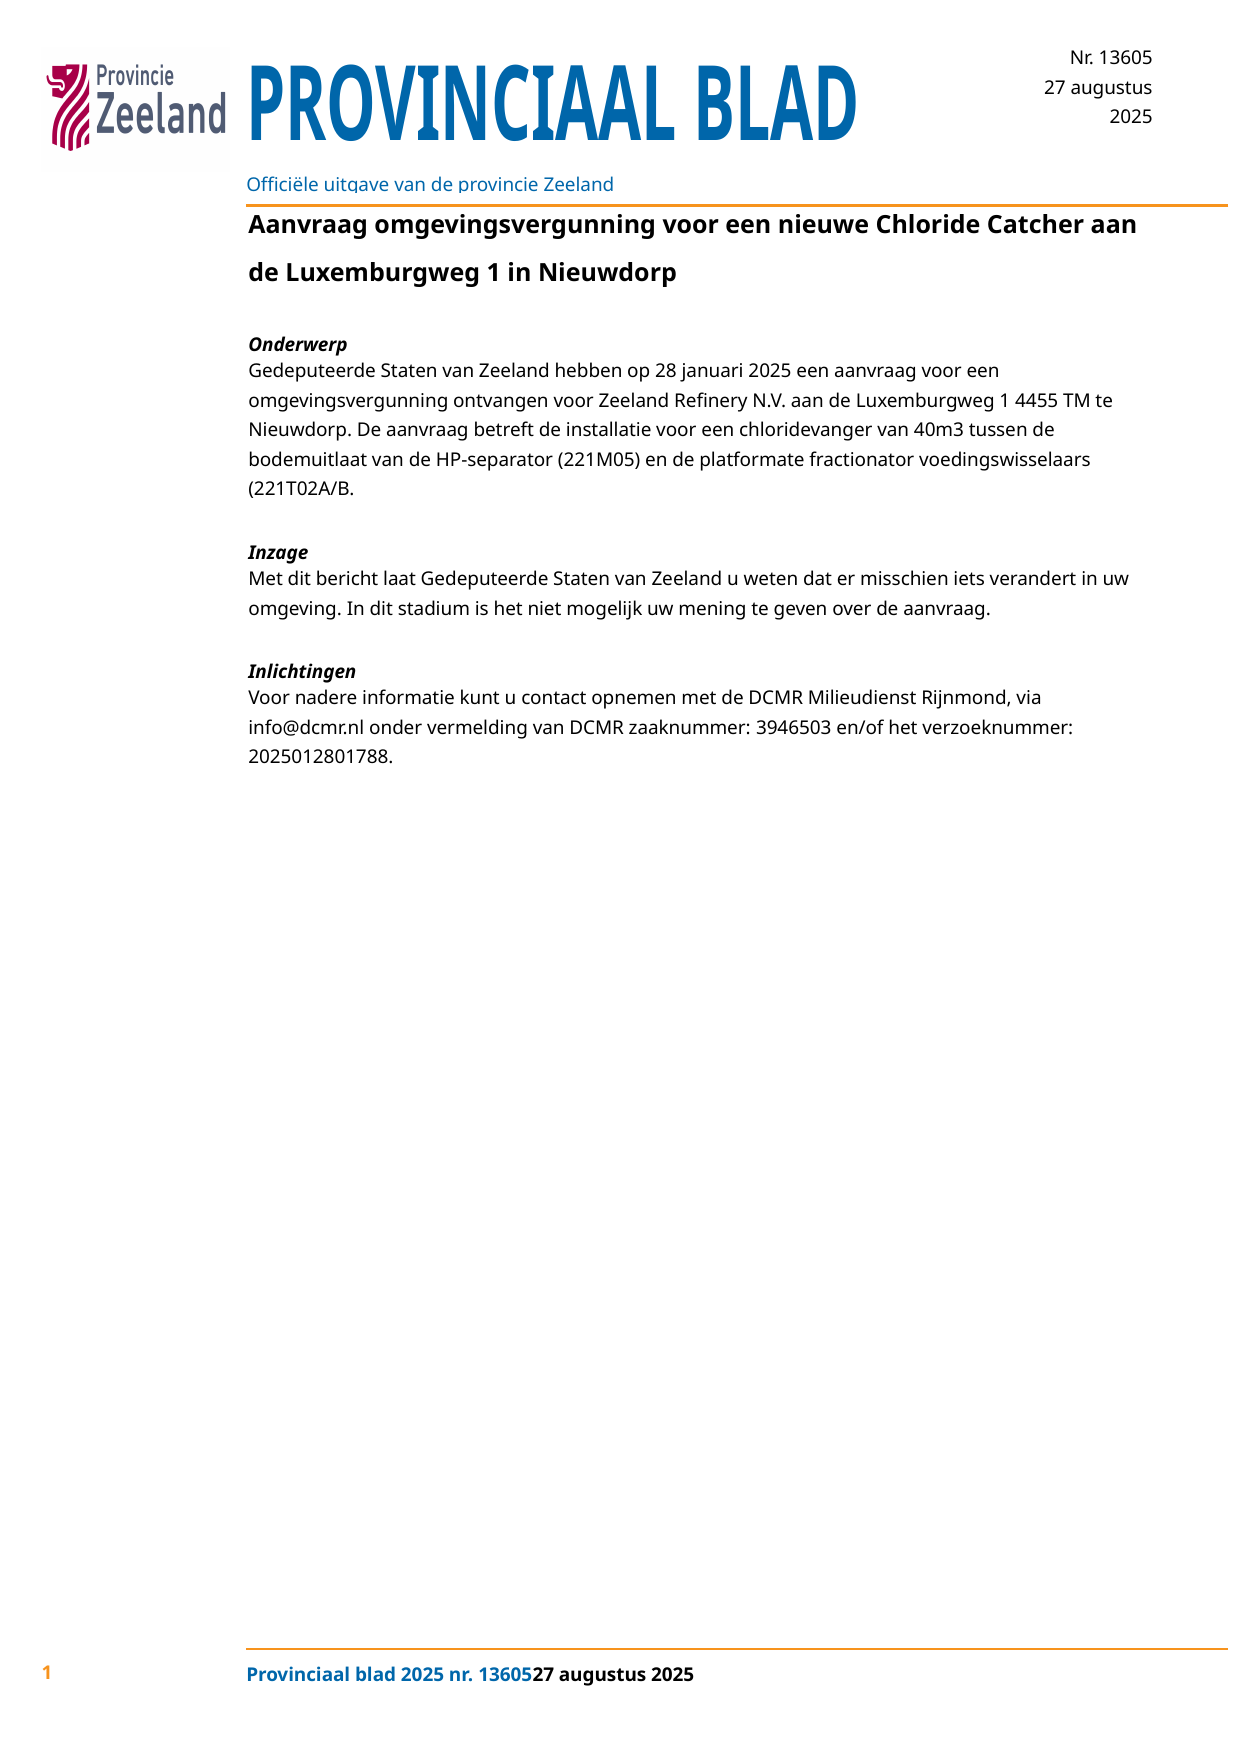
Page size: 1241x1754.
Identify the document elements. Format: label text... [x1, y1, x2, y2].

text Aanvraag omgevingsvergunning voor een nieuwe Chloride Catcher aan de Luxemburgweg 1 in Nieuwdorp [248, 207, 1152, 288]
text Gedeputeerde Staten van Zeeland hebben op 28 januari 2025 een aanvraag voor een omgevingsvergunning ontvangen voor Zeeland Refinery N.V. aan de Luxemburgweg 1 4455 TM te Nieuwdorp. De aanvraag betreft de installatie voor een chloridevanger van 40m3 tussen de bodemuitlaat van de HP-separator (221M05) en de platformate fractionator voedingswisselaars (221T02A/B. [248, 357, 1152, 501]
text Met dit bericht laat Gedeputeerde Staten van Zeeland u weten dat er misschien iets verandert in uw omgeving. In dit stadium is het niet mogelijk uw mening te geven over de aanvraag. [248, 565, 1152, 621]
text Onderwerp [248, 331, 1152, 357]
text Inzage [248, 539, 1152, 565]
picture [41, 47, 231, 172]
text Inlichtingen [248, 659, 1152, 684]
text Voor nadere informatie kunt u contact opnemen met de DCMR Milieudienst Rijnmond, via info@dcmr.nl onder vermelding van DCMR zaaknummer: 3946503 en/of het verzoeknummer: 2025012801788. [248, 684, 1152, 769]
